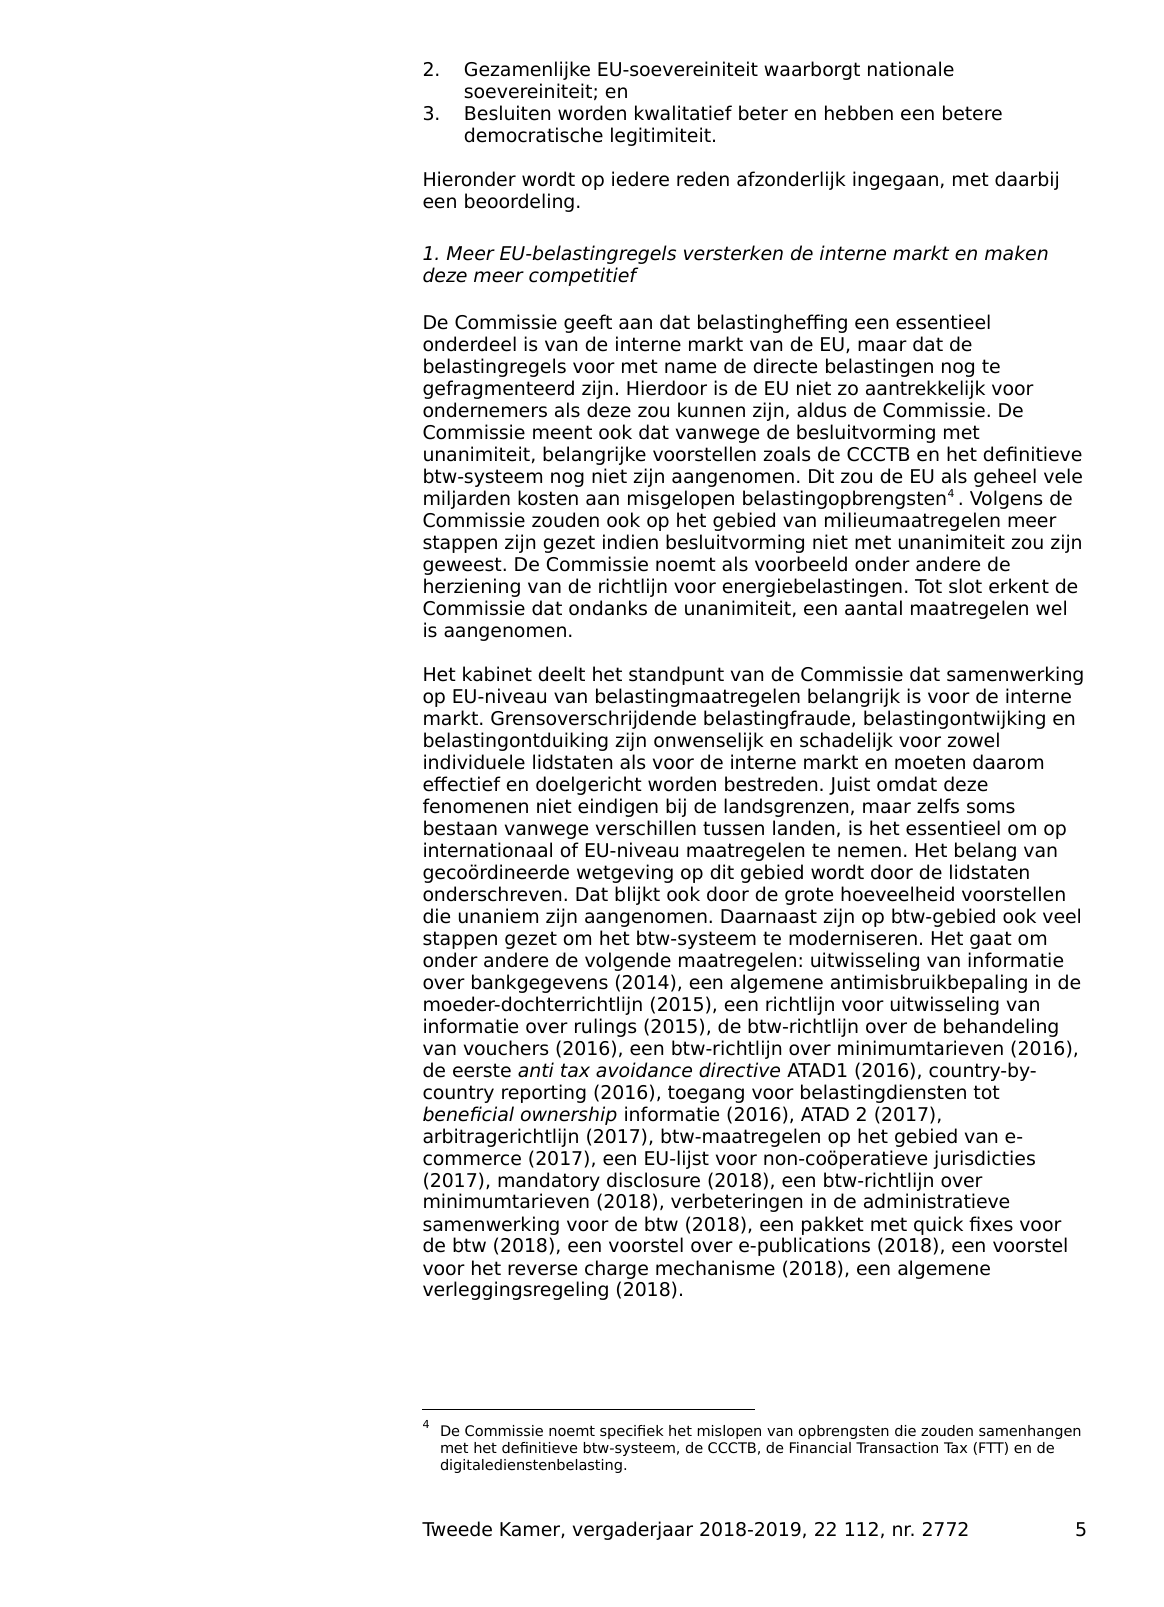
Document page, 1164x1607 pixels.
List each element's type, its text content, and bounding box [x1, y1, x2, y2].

subtitle 1. Meer EU-belastingregels versterken de interne markt en maken deze meer competitief [422, 243, 1087, 287]
text Het kabinet deelt het standpunt van de Commissie dat samenwerking op EU-niveau van belastingmaatregelen belangrijk is voor de interne markt. Grensoverschrijdende belastingfraude, belastingontwijking en belastingontduiking zijn onwenselijk en schadelijk voor zowel individuele lidstaten als voor de interne markt en moeten daarom effectief en doelgericht worden bestreden. Juist omdat deze fenomenen niet eindigen bij de landsgrenzen, maar zelfs soms bestaan vanwege verschillen tussen landen, is het essentieel om op internationaal of EU-niveau maatregelen te nemen. Het belang van gecoördineerde wetgeving op dit gebied wordt door de lidstaten onderschreven. Dat blijkt ook door de grote hoeveelheid voorstellen die unaniem zijn aangenomen. Daarnaast zijn op btw-gebied ook veel stappen gezet om het btw-systeem te moderniseren. Het gaat om onder andere de volgende maatregelen: uitwisseling van informatie over bankgegevens (2014), een algemene antimisbruikbepaling in de moeder-dochterrichtlijn (2015), een richtlijn voor uitwisseling van informatie over rulings (2015), de btw-richtlijn over de behandeling van vouchers (2016), een btw-richtlijn over minimumtarieven (2016), de eerste anti tax avoidance directive ATAD1 (2016), country-by-country reporting (2016), toegang voor belastingdiensten tot beneficial ownership informatie (2016), ATAD 2 (2017), arbitragerichtlijn (2017), btw-maatregelen op het gebied van e-commerce (2017), een EU-lijst voor non-coöperatieve jurisdicties (2017), mandatory disclosure (2018), een btw-richtlijn over minimumtarieven (2018), verbeteringen in de administratieve samenwerking voor de btw (2018), een pakket met quick fixes voor de btw (2018), een voorstel over e-publications (2018), een voorstel voor het reverse charge mechanisme (2018), een algemene verleggingsregeling (2018). [422, 664, 1087, 1301]
text Hieronder wordt op iedere reden afzonderlijk ingegaan, met daarbij een beoordeling. [422, 169, 1087, 213]
text De Commissie noemt specifiek het mislopen van opbrengsten die zouden samenhangen met het definitieve btw-systeem, de CCCTB, de Financial Transaction Tax (FTT) en de digitaledienstenbelasting. [422, 1418, 1087, 1474]
text De Commissie geeft aan dat belastingheffing een essentieel onderdeel is van de interne markt van de EU, maar dat de belastingregels voor met name de directe belastingen nog te gefragmenteerd zijn. Hierdoor is de EU niet zo aantrekkelijk voor ondernemers als deze zou kunnen zijn, aldus de Commissie. De Commissie meent ook dat vanwege de besluitvorming met unanimiteit, belangrijke voorstellen zoals de CCCTB en het definitieve btw-systeem nog niet zijn aangenomen. Dit zou de EU als geheel vele miljarden kosten aan misgelopen belastingopbrengsten. Volgens de Commissie zouden ook op het gebied van milieumaatregelen meer stappen zijn gezet indien besluitvorming niet met unanimiteit zou zijn geweest. De Commissie noemt als voorbeeld onder andere de herziening van de richtlijn voor energiebelastingen. Tot slot erkent de Commissie dat ondanks de unanimiteit, een aantal maatregelen wel is aangenomen. [422, 312, 1087, 642]
text 2. Gezamenlijke EU-soevereiniteit waarborgt nationale soevereiniteit; en [422, 59, 1087, 103]
text 3. Besluiten worden kwalitatief beter en hebben een betere democratische legitimiteit. [422, 103, 1087, 147]
